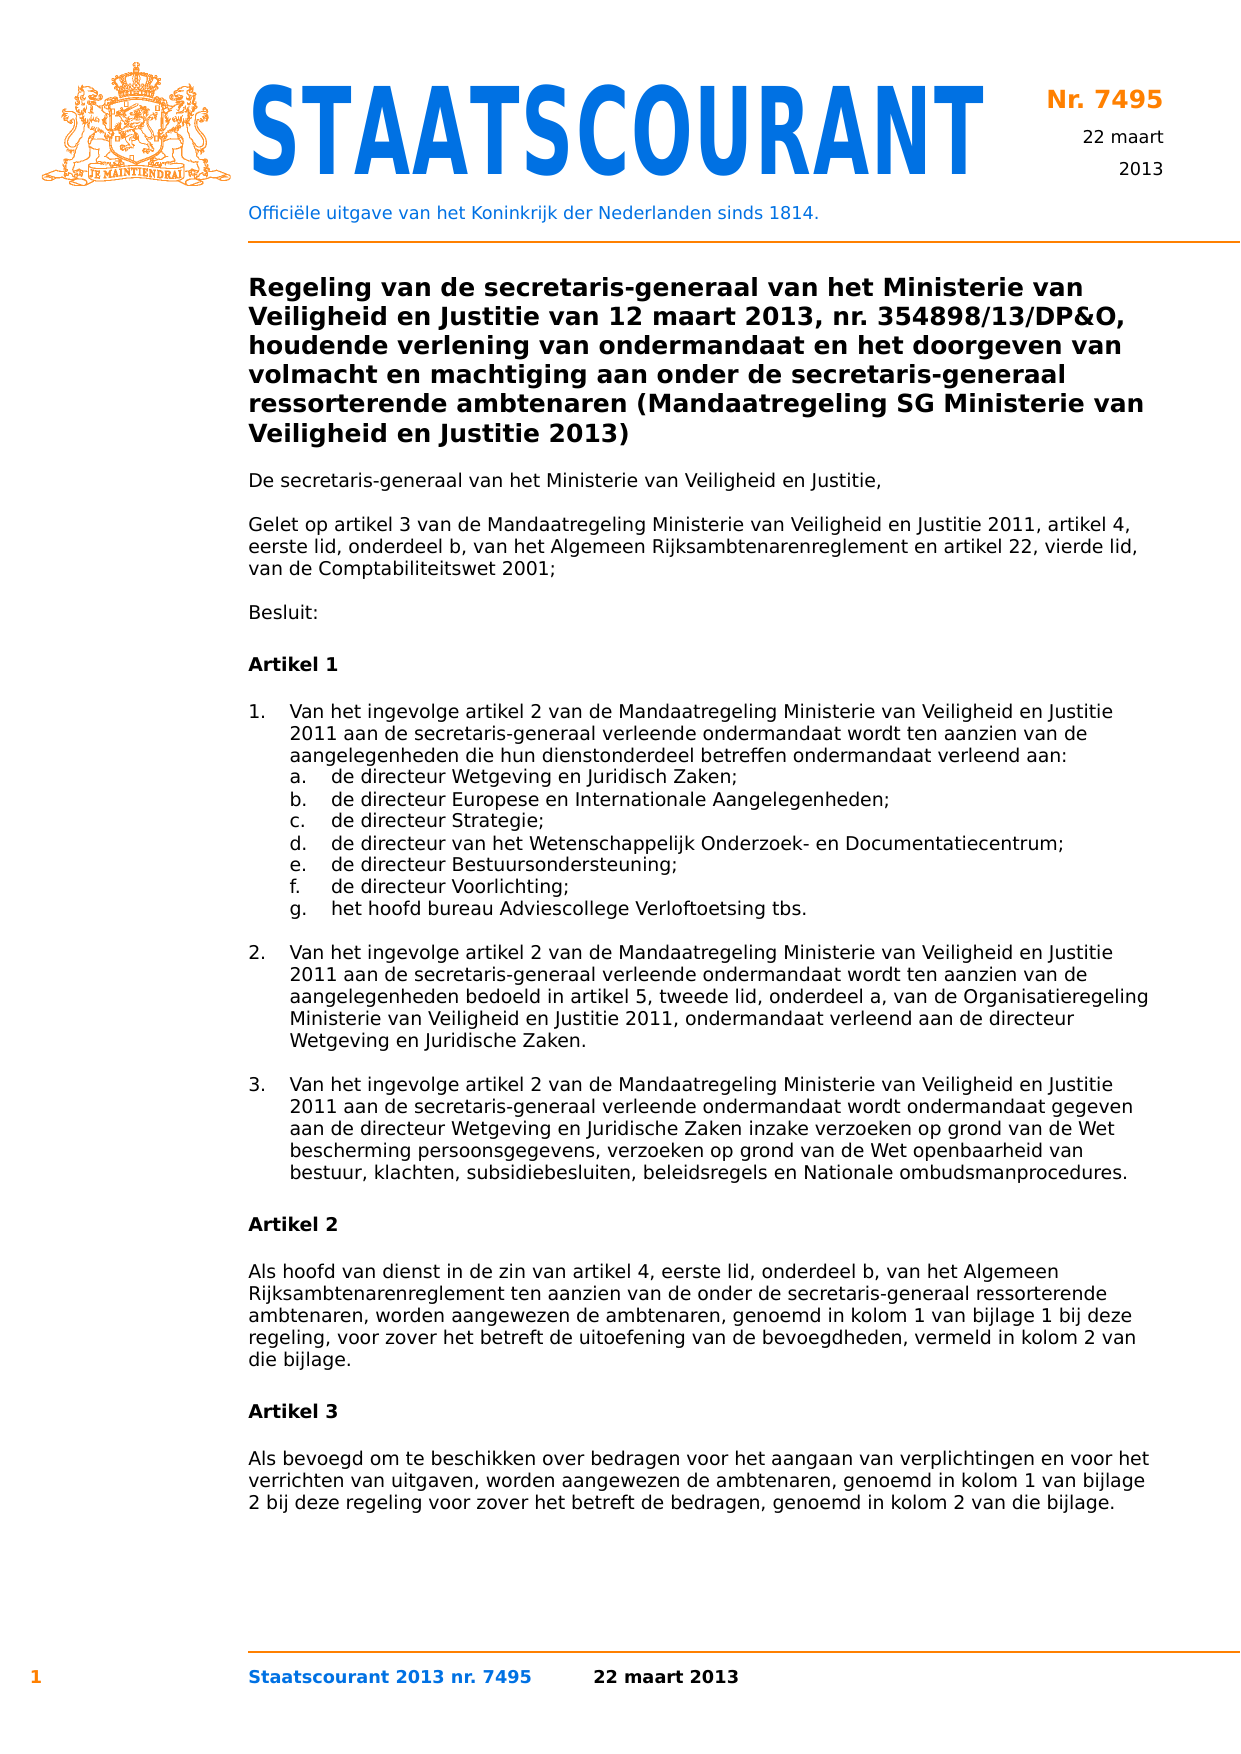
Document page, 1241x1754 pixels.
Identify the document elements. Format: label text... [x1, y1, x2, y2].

text Als hoofd van dienst in de zin van artikel 4, eerste lid, onderdeel b, van het Algemeen Rijksambtenarenreglement ten aanzien van de onder de secretaris-generaal ressorterende ambtenaren, worden aangewezen de ambtenaren, genoemd in kolom 1 van bijlage 1 bij deze regeling, voor zover het betreft de uitoefening van de bevoegdheden, vermeld in kolom 2 van die bijlage. [248, 1261, 1163, 1371]
text 1. Van het ingevolge artikel 2 van de Mandaatregeling Ministerie van Veiligheid en Justitie 2011 aan de secretaris-generaal verleende ondermandaat wordt ten aanzien van de aangelegenheden die hun dienstonderdeel betreffen ondermandaat verleend aan: [248, 701, 1163, 766]
text d. de directeur van het Wetenschappelijk Onderzoek- en Documentatiecentrum; [289, 832, 1163, 854]
picture [41, 62, 231, 186]
text c. de directeur Strategie; [289, 810, 1163, 832]
text a. de directeur Wetgeving en Juridisch Zaken; [289, 766, 1163, 788]
table_header [25, 62, 248, 241]
subtitle Artikel 2 [248, 1214, 1163, 1236]
text f. de directeur Voorlichting; [289, 876, 1163, 898]
text Als bevoegd om te beschikken over bedragen voor het aangaan van verplichtingen en voor het verrichten van uitgaven, worden aangewezen de ambtenaren, genoemd in kolom 1 van bijlage 2 bij deze regeling voor zover het betreft de bedragen, genoemd in kolom 2 van die bijlage. [248, 1448, 1163, 1514]
text De secretaris-generaal van het Ministerie van Veiligheid en Justitie, [248, 470, 1163, 492]
text Gelet op artikel 3 van de Mandaatregeling Ministerie van Veiligheid en Justitie 2011, artikel 4, eerste lid, onderdeel b, van het Algemeen Rijksambtenarenreglement en artikel 22, vierde lid, van de Comptabiliteitswet 2001; [248, 514, 1163, 580]
subtitle Artikel 3 [248, 1401, 1163, 1423]
table_header Nr. 7495 [998, 62, 1240, 121]
text e. de directeur Bestuursondersteuning; [289, 854, 1163, 876]
subtitle Artikel 1 [248, 653, 1163, 676]
text 3. Van het ingevolge artikel 2 van de Mandaatregeling Ministerie van Veiligheid en Justitie 2011 aan de secretaris-generaal verleende ondermandaat wordt ondermandaat gegeven aan de directeur Wetgeving en Juridische Zaken inzake verzoeken op grond van de Wet bescherming persoonsgegevens, verzoeken op grond van de Wet openbaarheid van bestuur, klachten, subsidiebesluiten, beleidsregels en Nationale ombudsmanprocedures. [248, 1074, 1163, 1184]
text Besluit: [248, 602, 1163, 623]
text 2. Van het ingevolge artikel 2 van de Mandaatregeling Ministerie van Veiligheid en Justitie 2011 aan de secretaris-generaal verleende ondermandaat wordt ten aanzien van de aangelegenheden bedoeld in artikel 5, tweede lid, onderdeel a, van de Organisatieregeling Ministerie van Veiligheid en Justitie 2011, ondermandaat verleend aan de directeur Wetgeving en Juridische Zaken. [248, 942, 1163, 1052]
text b. de directeur Europese en Internationale Aangelegenheden; [289, 788, 1163, 810]
table_header STAATSCOURANT [248, 62, 998, 203]
subtitle Regeling van de secretaris-generaal van het Ministerie van Veiligheid en Justitie van 12 maart 2013, nr. 354898/13/DP&O, houdende verlening van ondermandaat en het doorgeven van volmacht en machtiging aan onder de secretaris-generaal ressorterende ambtenaren (Mandaatregeling SG Ministerie van Veiligheid en Justitie 2013) [248, 273, 1163, 448]
text g. het hoofd bureau Adviescollege Verloftoetsing tbs. [289, 898, 1163, 920]
table_cell 22 maart [998, 121, 1240, 153]
table_cell Officiële uitgave van het Koninkrijk der Nederlanden sinds 1814. [248, 203, 1240, 241]
table_cell 2013 [998, 153, 1240, 203]
